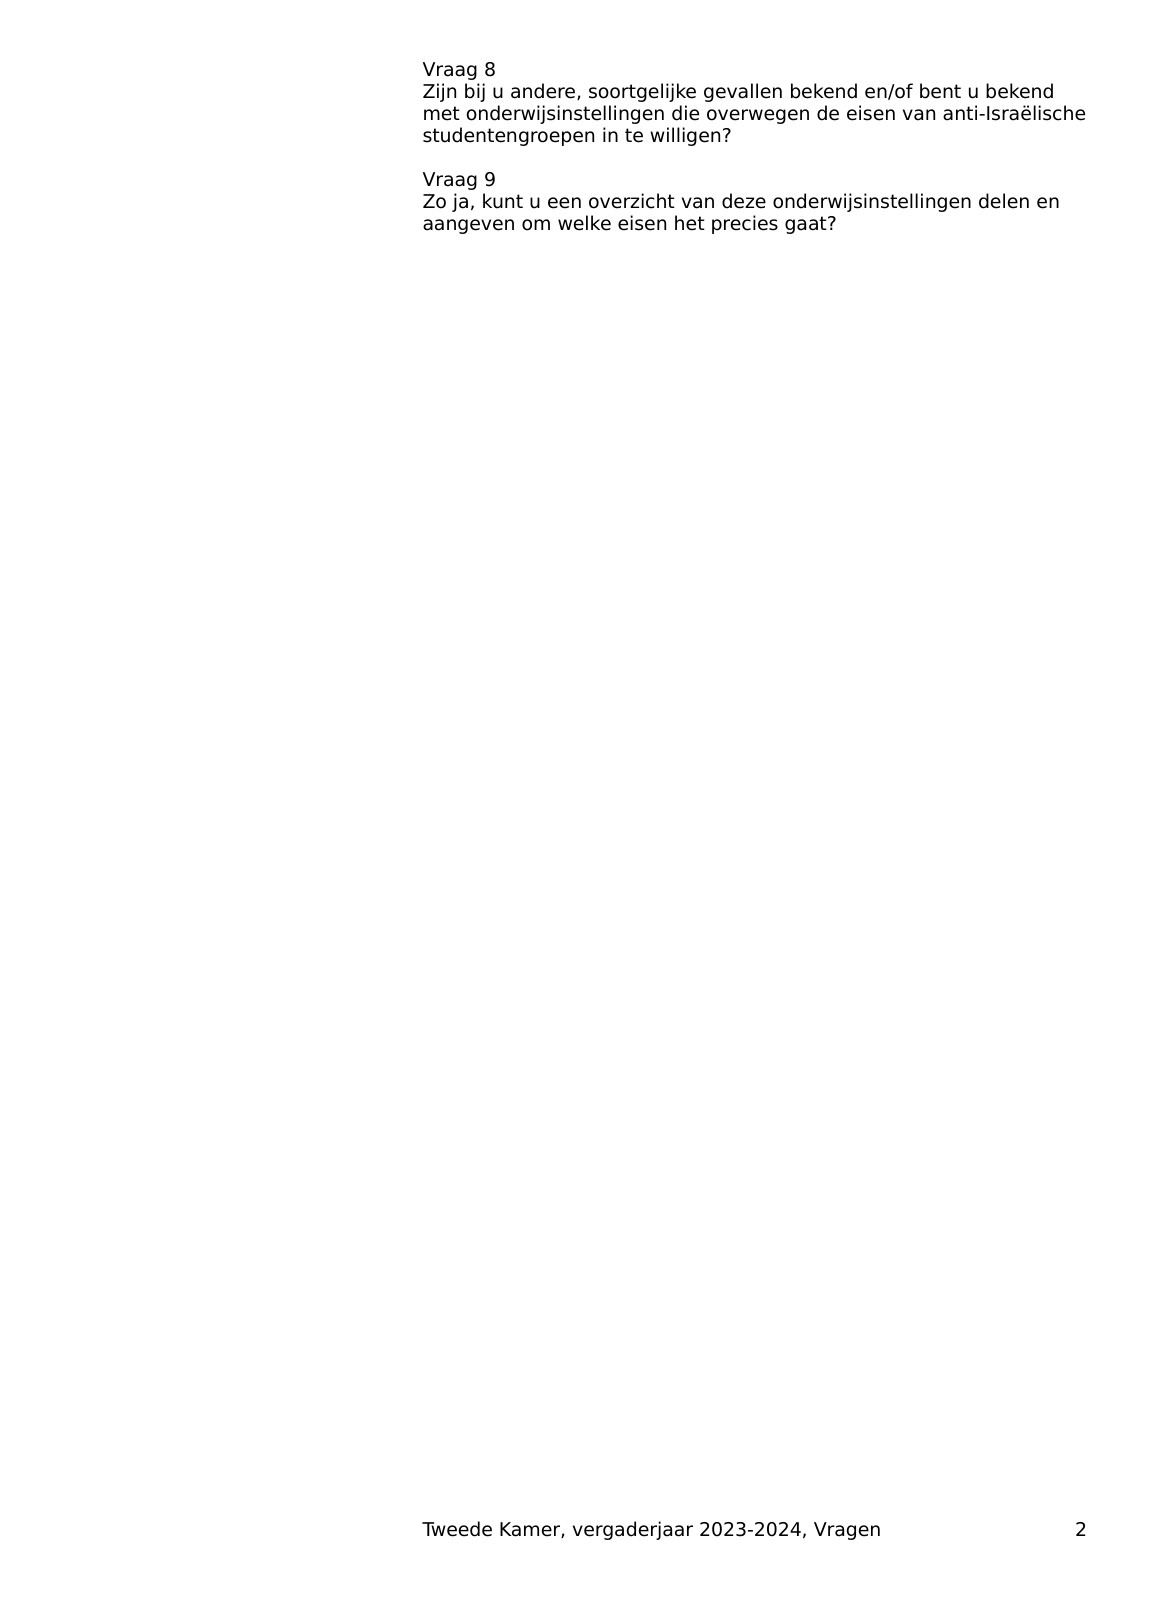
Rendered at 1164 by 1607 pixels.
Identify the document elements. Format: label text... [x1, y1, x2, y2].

text Zijn bij u andere, soortgelijke gevallen bekend en/of bent u bekend met onderwijsinstellingen die overwegen de eisen van anti-Israëlische studentengroepen in te willigen? [422, 81, 1087, 147]
text Vraag 8 [422, 59, 1087, 81]
text Zo ja, kunt u een overzicht van deze onderwijsinstellingen delen en aangeven om welke eisen het precies gaat? [422, 191, 1087, 235]
text Vraag 9 [422, 169, 1087, 191]
